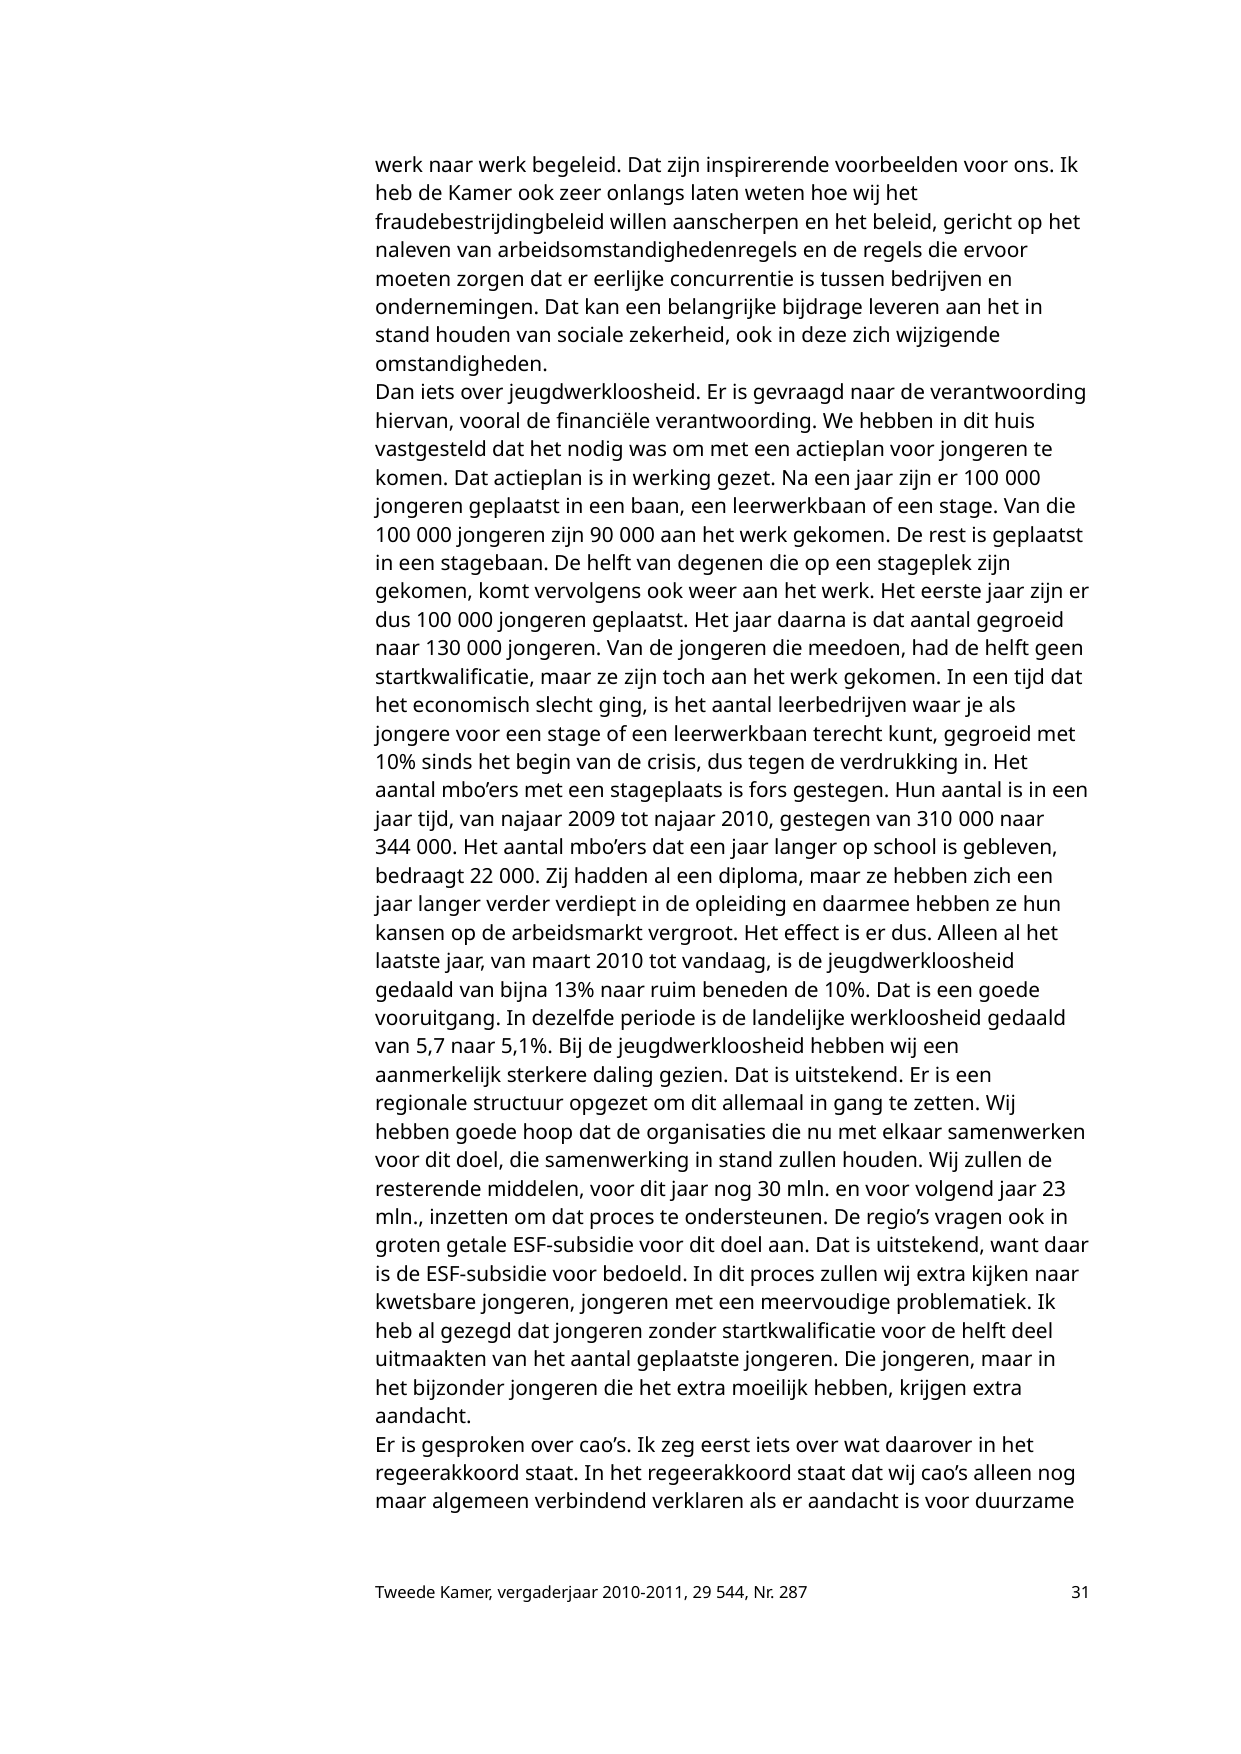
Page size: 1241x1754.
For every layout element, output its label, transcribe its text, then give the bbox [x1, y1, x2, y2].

text Er is gesproken over cao’s. Ik zeg eerst iets over wat daarover in het regeerakkoord staat. In het regeerakkoord staat dat wij cao’s alleen nog maar algemeen verbindend verklaren als er aandacht is voor duurzame [375, 1430, 1090, 1515]
text Dan iets over jeugdwerkloosheid. Er is gevraagd naar de verantwoording hiervan, vooral de financiële verantwoording. We hebben in dit huis vastgesteld dat het nodig was om met een actieplan voor jongeren te komen. Dat actieplan is in werking gezet. Na een jaar zijn er 100 000 jongeren geplaatst in een baan, een leerwerkbaan of een stage. Van die 100 000 jongeren zijn 90 000 aan het werk gekomen. De rest is geplaatst in een stagebaan. De helft van degenen die op een stageplek zijn gekomen, komt vervolgens ook weer aan het werk. Het eerste jaar zijn er dus 100 000 jongeren geplaatst. Het jaar daarna is dat aantal gegroeid naar 130 000 jongeren. Van de jongeren die meedoen, had de helft geen startkwalificatie, maar ze zijn toch aan het werk gekomen. In een tijd dat het economisch slecht ging, is het aantal leerbedrijven waar je als jongere voor een stage of een leerwerkbaan terecht kunt, gegroeid met 10% sinds het begin van de crisis, dus tegen de verdrukking in. Het aantal mbo’ers met een stageplaats is fors gestegen. Hun aantal is in een jaar tijd, van najaar 2009 tot najaar 2010, gestegen van 310 000 naar 344 000. Het aantal mbo’ers dat een jaar langer op school is gebleven, bedraagt 22 000. Zij hadden al een diploma, maar ze hebben zich een jaar langer verder verdiept in de opleiding en daarmee hebben ze hun kansen op de arbeidsmarkt vergroot. Het effect is er dus. Alleen al het laatste jaar, van maart 2010 tot vandaag, is de jeugdwerkloosheid gedaald van bijna 13% naar ruim beneden de 10%. Dat is een goede vooruitgang. In dezelfde periode is de landelijke werkloosheid gedaald van 5,7 naar 5,1%. Bij de jeugdwerkloosheid hebben wij een aanmerkelijk sterkere daling gezien. Dat is uitstekend. Er is een regionale structuur opgezet om dit allemaal in gang te zetten. Wij hebben goede hoop dat de organisaties die nu met elkaar samenwerken voor dit doel, die samenwerking in stand zullen houden. Wij zullen de resterende middelen, voor dit jaar nog 30 mln. en voor volgend jaar 23 mln., inzetten om dat proces te ondersteunen. De regio’s vragen ook in groten getale ESF-subsidie voor dit doel aan. Dat is uitstekend, want daar is de ESF-subsidie voor bedoeld. In dit proces zullen wij extra kijken naar kwetsbare jongeren, jongeren met een meervoudige problematiek. Ik heb al gezegd dat jongeren zonder startkwalificatie voor de helft deel uitmaakten van het aantal geplaatste jongeren. Die jongeren, maar in het bijzonder jongeren die het extra moeilijk hebben, krijgen extra aandacht. [375, 377, 1090, 1430]
text werk naar werk begeleid. Dat zijn inspirerende voorbeelden voor ons. Ik heb de Kamer ook zeer onlangs laten weten hoe wij het fraudebestrijdingbeleid willen aanscherpen en het beleid, gericht op het naleven van arbeidsomstandighedenregels en de regels die ervoor moeten zorgen dat er eerlijke concurrentie is tussen bedrijven en ondernemingen. Dat kan een belangrijke bijdrage leveren aan het in stand houden van sociale zekerheid, ook in deze zich wijzigende omstandigheden. [375, 150, 1090, 377]
